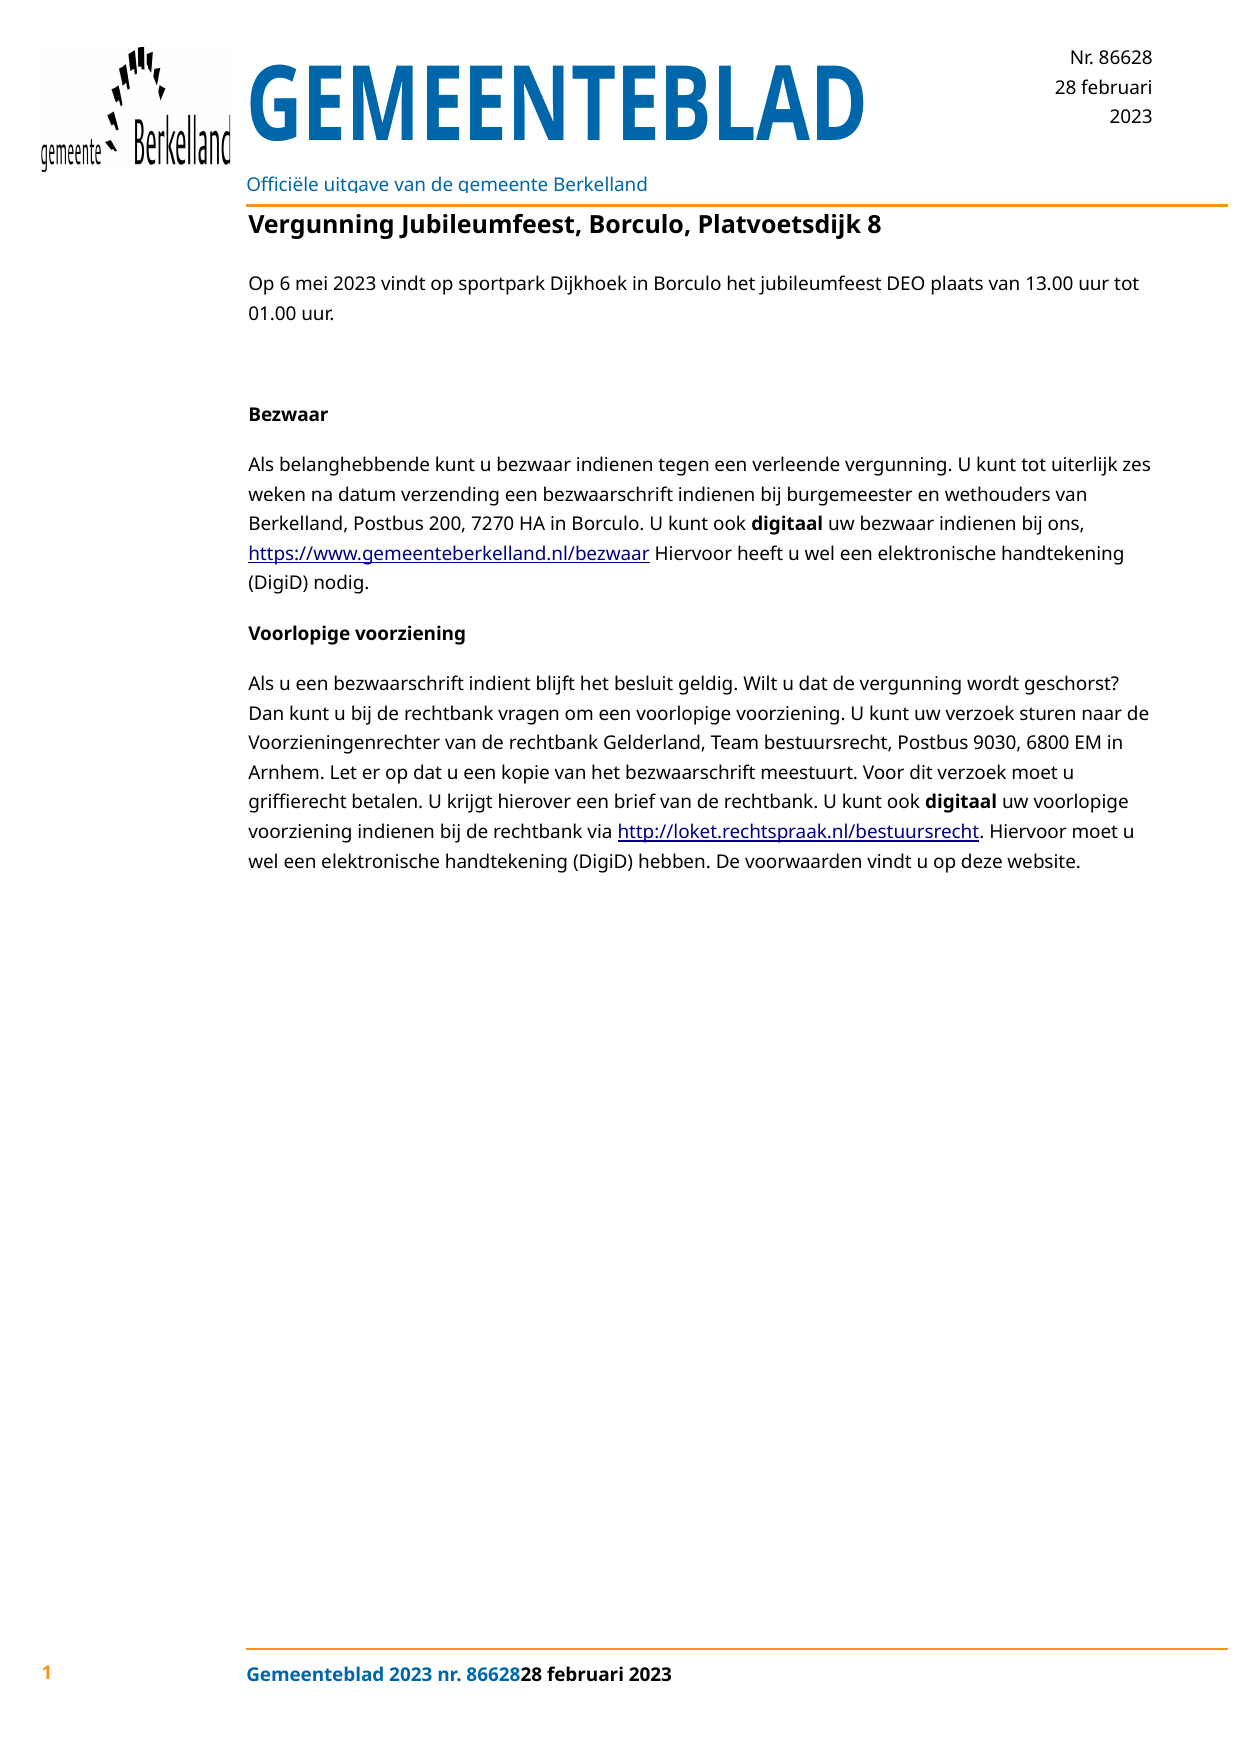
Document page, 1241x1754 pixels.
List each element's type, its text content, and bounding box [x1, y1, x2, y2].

text Als belanghebbende kunt u bezwaar indienen tegen een verleende vergunning. U kunt tot uiterlijk zes weken na datum verzending een bezwaarschrift indienen bij burgemeester en wethouders van Berkelland, Postbus 200, 7270 HA in Borculo. U kunt ook digitaal uw bezwaar indienen bij ons, https://www.gemeenteberkelland.nl/bezwaar Hiervoor heeft u wel een elektronische handtekening (DigiD) nodig. [248, 451, 1152, 595]
picture [41, 47, 231, 172]
text Vergunning Jubileumfeest, Borculo, Platvoetsdijk 8 [248, 207, 1152, 241]
text Bezwaar [248, 401, 1152, 426]
text Als u een bezwaarschrift indient blijft het besluit geldig. Wilt u dat de vergunning wordt geschorst? Dan kunt u bij de rechtbank vragen om een voorlopige voorziening. U kunt uw verzoek sturen naar de Voorzieningenrechter van de rechtbank Gelderland, Team bestuursrecht, Postbus 9030, 6800 EM in Arnhem. Let er op dat u een kopie van het bezwaarschrift meestuurt. Voor dit verzoek moet u griffierecht betalen. U krijgt hierover een brief van de rechtbank. U kunt ook digitaal uw voorlopige voorziening indienen bij de rechtbank via http://loket.rechtspraak.nl/bestuursrecht. Hiervoor moet u wel een elektronische handtekening (DigiD) hebben. De voorwaarden vindt u op deze website. [248, 670, 1152, 873]
text Voorlopige voorziening [248, 620, 1152, 646]
text Op 6 mei 2023 vindt op sportpark Dijkhoek in Borculo het jubileumfeest DEO plaats van 13.00 uur tot 01.00 uur. [248, 270, 1152, 326]
